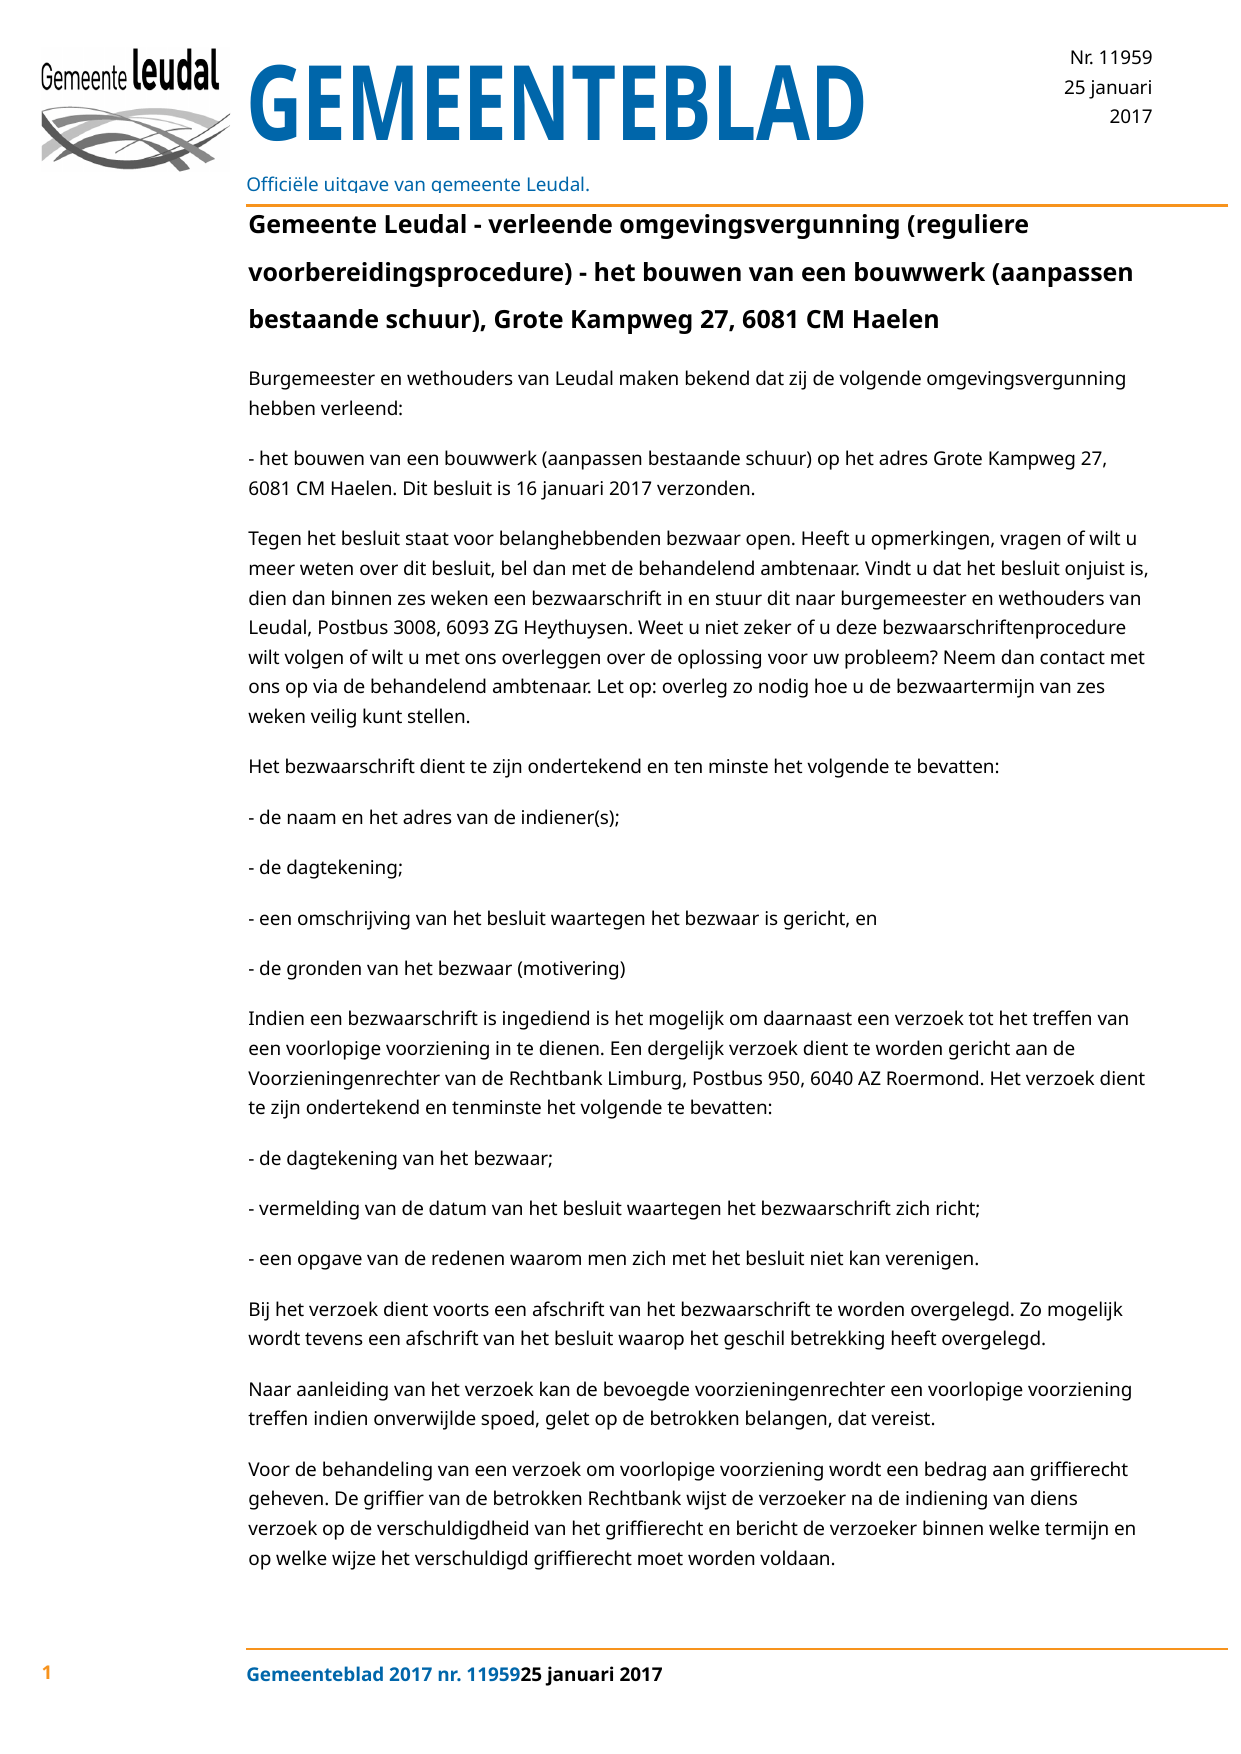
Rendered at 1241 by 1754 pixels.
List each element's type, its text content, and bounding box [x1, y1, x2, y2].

text - het bouwen van een bouwwerk (aanpassen bestaande schuur) op het adres Grote Kampweg 27, 6081 CM Haelen. Dit besluit is 16 januari 2017 verzonden. [248, 446, 1152, 501]
text - de dagtekening; [248, 854, 1152, 880]
text Indien een bezwaarschrift is ingediend is het mogelijk om daarnaast een verzoek tot het treffen van een voorlopige voorziening in te dienen. Een dergelijk verzoek dient te worden gericht aan de Voorzieningenrechter van de Rechtbank Limburg, Postbus 950, 6040 AZ Roermond. Het verzoek dient te zijn ondertekend en tenminste het volgende te bevatten: [248, 1006, 1152, 1120]
text Burgemeester en wethouders van Leudal maken bekend dat zij de volgende omgevingsvergunning hebben verleend: [248, 366, 1152, 421]
text - de dagtekening van het bezwaar; [248, 1145, 1152, 1170]
text - de naam en het adres van de indiener(s); [248, 804, 1152, 829]
text - de gronden van het bezwaar (motivering) [248, 955, 1152, 981]
text - een opgave van de redenen waarom men zich met het besluit niet kan verenigen. [248, 1246, 1152, 1271]
text Bij het verzoek dient voorts een afschrift van het bezwaarschrift te worden overgelegd. Zo mogelijk wordt tevens een afschrift van het besluit waarop het geschil betrekking heeft overgelegd. [248, 1296, 1152, 1351]
text Tegen het besluit staat voor belanghebbenden bezwaar open. Heeft u opmerkingen, vragen of wilt u meer weten over dit besluit, bel dan met de behandelend ambtenaar. Vindt u dat het besluit onjuist is, dien dan binnen zes weken een bezwaarschrift in en stuur dit naar burgemeester en wethouders van Leudal, Postbus 3008, 6093 ZG Heythuysen. Weet u niet zeker of u deze bezwaarschriftenprocedure wilt volgen of wilt u met ons overleggen over de oplossing voor uw probleem? Neem dan contact met ons op via de behandelend ambtenaar. Let op: overleg zo nodig hoe u de bezwaartermijn van zes weken veilig kunt stellen. [248, 526, 1152, 729]
text - vermelding van de datum van het besluit waartegen het bezwaarschrift zich richt; [248, 1195, 1152, 1221]
text Het bezwaarschrift dient te zijn ondertekend en ten minste het volgende te bevatten: [248, 753, 1152, 779]
text Naar aanleiding van het verzoek kan de bevoegde voorzieningenrechter een voorlopige voorziening treffen indien onverwijlde spoed, gelet op de betrokken belangen, dat vereist. [248, 1376, 1152, 1431]
text - een omschrijving van het besluit waartegen het bezwaar is gericht, en [248, 905, 1152, 930]
picture [41, 47, 231, 172]
text Voor de behandeling van een verzoek om voorlopige voorziening wordt een bedrag aan griffierecht geheven. De griffier van de betrokken Rechtbank wijst de verzoeker na de indiening van diens verzoek op de verschuldigdheid van het griffierecht en bericht de verzoeker binnen welke termijn en op welke wijze het verschuldigd griffierecht moet worden voldaan. [248, 1456, 1152, 1570]
text Gemeente Leudal - verleende omgevingsvergunning (reguliere voorbereidingsprocedure) - het bouwen van een bouwwerk (aanpassen bestaande schuur), Grote Kampweg 27, 6081 CM Haelen [248, 207, 1152, 336]
